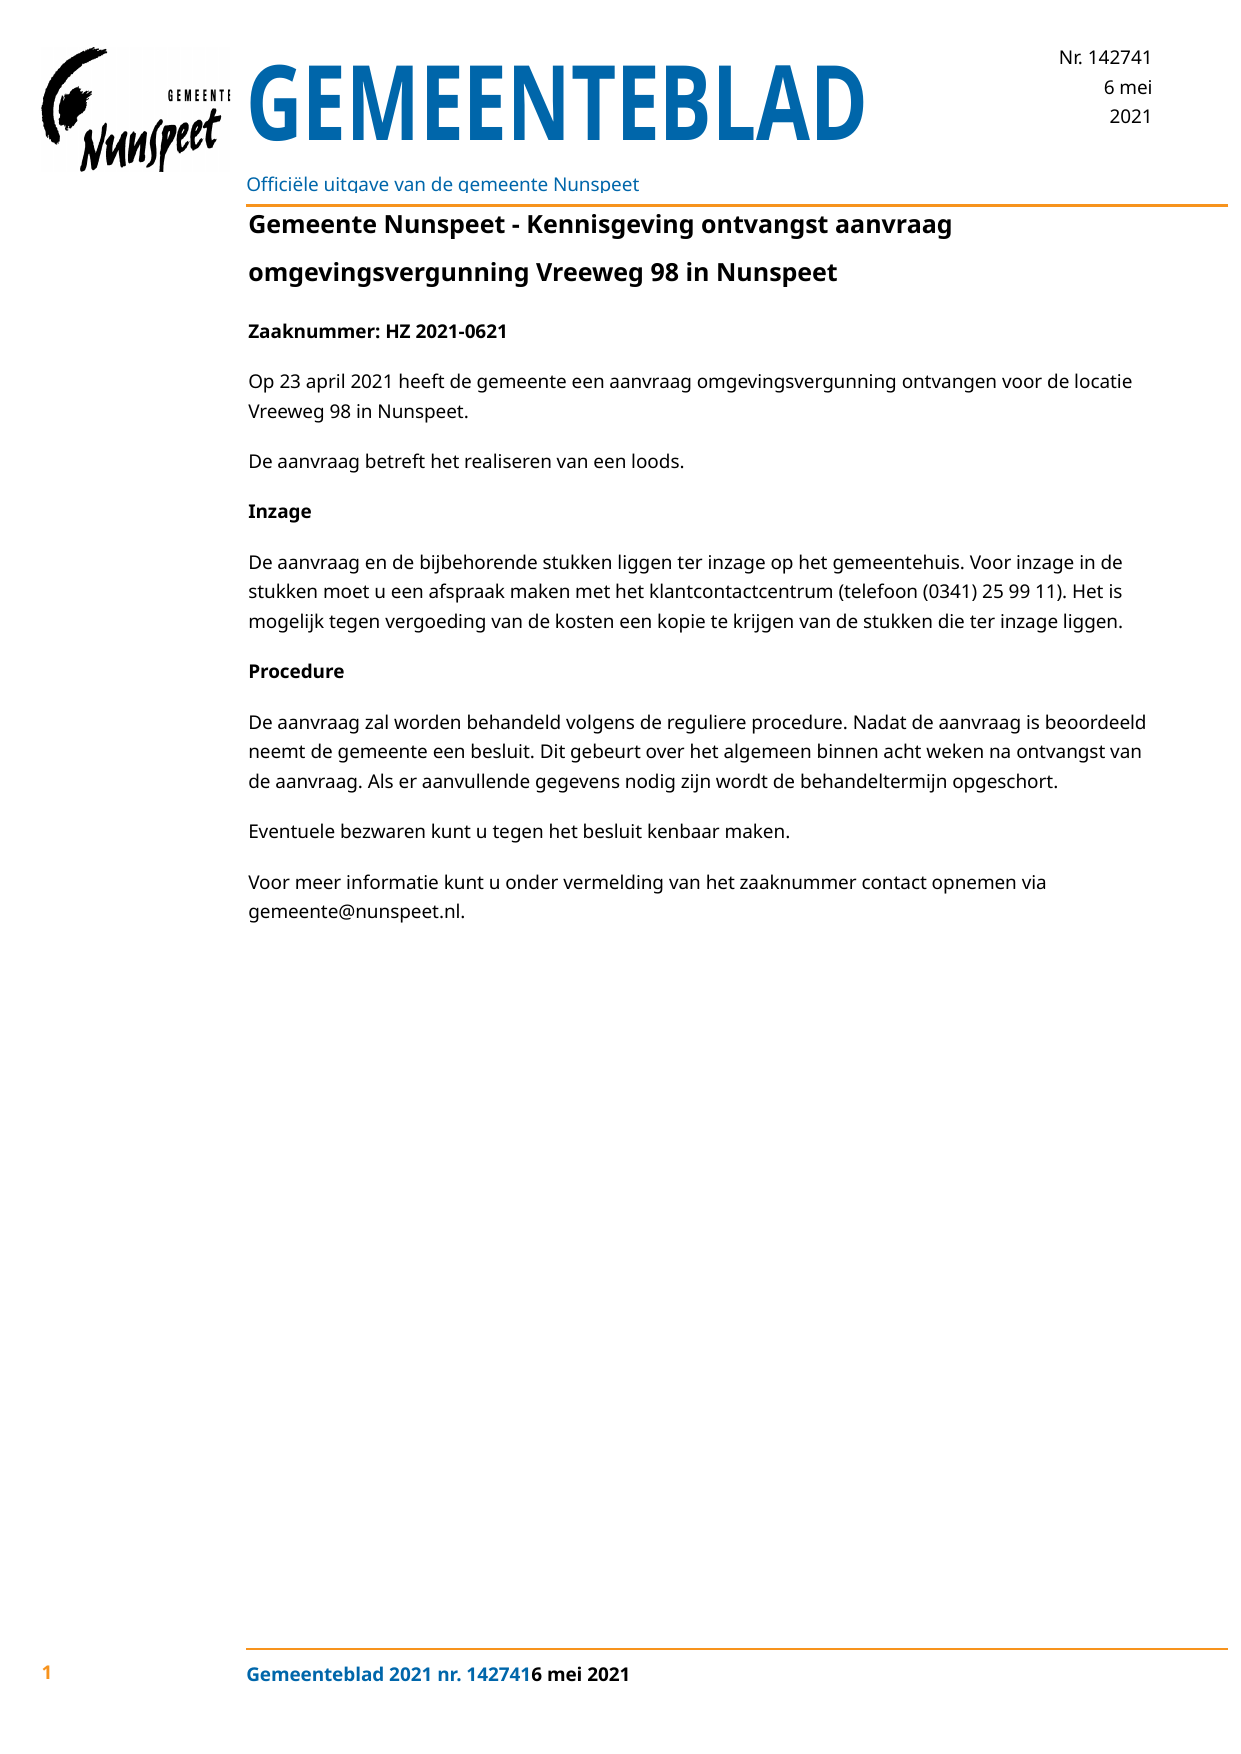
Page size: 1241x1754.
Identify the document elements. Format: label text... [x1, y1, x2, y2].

text Zaaknummer: HZ 2021-0621 [248, 318, 1152, 344]
picture [41, 47, 231, 172]
text Gemeente Nunspeet - Kennisgeving ontvangst aanvraag omgevingsvergunning Vreeweg 98 in Nunspeet [248, 207, 1152, 288]
text De aanvraag betreft het realiseren van een loods. [248, 448, 1152, 474]
text Voor meer informatie kunt u onder vermelding van het zaaknummer contact opnemen via gemeente@nunspeet.nl. [248, 869, 1152, 924]
text Op 23 april 2021 heeft de gemeente een aanvraag omgevingsvergunning ontvangen voor de locatie Vreeweg 98 in Nunspeet. [248, 368, 1152, 424]
text De aanvraag en de bijbehorende stukken liggen ter inzage op het gemeentehuis. Voor inzage in de stukken moet u een afspraak maken met het klantcontactcentrum (telefoon (0341) 25 99 11). Het is mogelijk tegen vergoeding van de kosten een kopie te krijgen van de stukken die ter inzage liggen. [248, 549, 1152, 634]
text Eventuele bezwaren kunt u tegen het besluit kenbaar maken. [248, 819, 1152, 844]
text De aanvraag zal worden behandeld volgens de reguliere procedure. Nadat de aanvraag is beoordeeld neemt de gemeente een besluit. Dit gebeurt over het algemeen binnen acht weken na ontvangst van de aanvraag. Als er aanvullende gegevens nodig zijn wordt de behandeltermijn opgeschort. [248, 709, 1152, 794]
text Procedure [248, 659, 1152, 684]
text Inzage [248, 499, 1152, 524]
